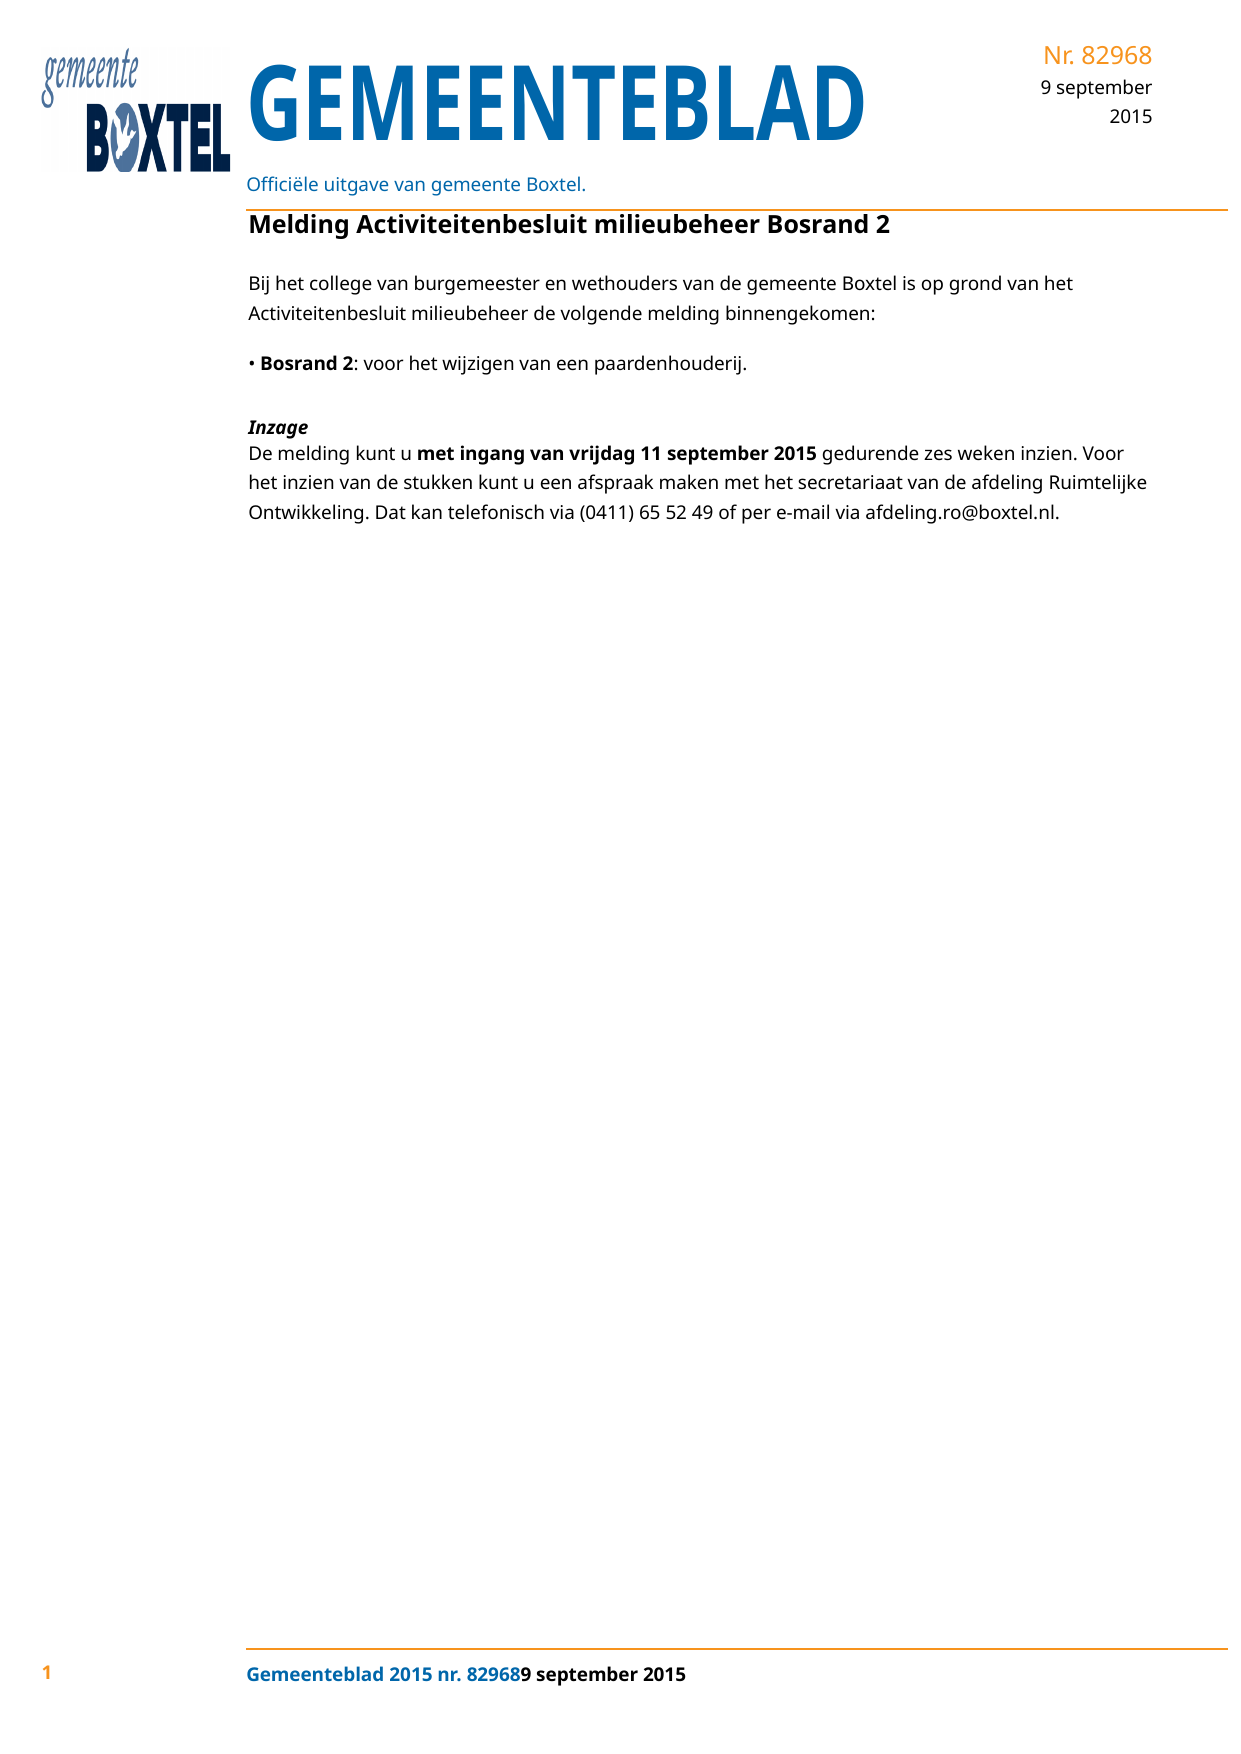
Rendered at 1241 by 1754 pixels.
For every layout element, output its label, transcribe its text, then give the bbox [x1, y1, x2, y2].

text Bij het college van burgemeester en wethouders van de gemeente Boxtel is op grond van het Activiteitenbesluit milieubeheer de volgende melding binnengekomen: [248, 270, 1152, 326]
picture [41, 47, 231, 172]
text Inzage [248, 414, 1152, 440]
text Melding Activiteitenbesluit milieubeheer Bosrand 2 [248, 211, 1152, 241]
text De melding kunt u met ingang van vrijdag 11 september 2015 gedurende zes weken inzien. Voor het inzien van de stukken kunt u een afspraak maken met het secretariaat van de afdeling Ruimtelijke Ontwikkeling. Dat kan telefonisch via (0411) 65 52 49 of per e-mail via afdeling.ro@boxtel.nl. [248, 440, 1152, 525]
text • Bosrand 2: voor het wijzigen van een paardenhouderij. [248, 350, 1152, 376]
